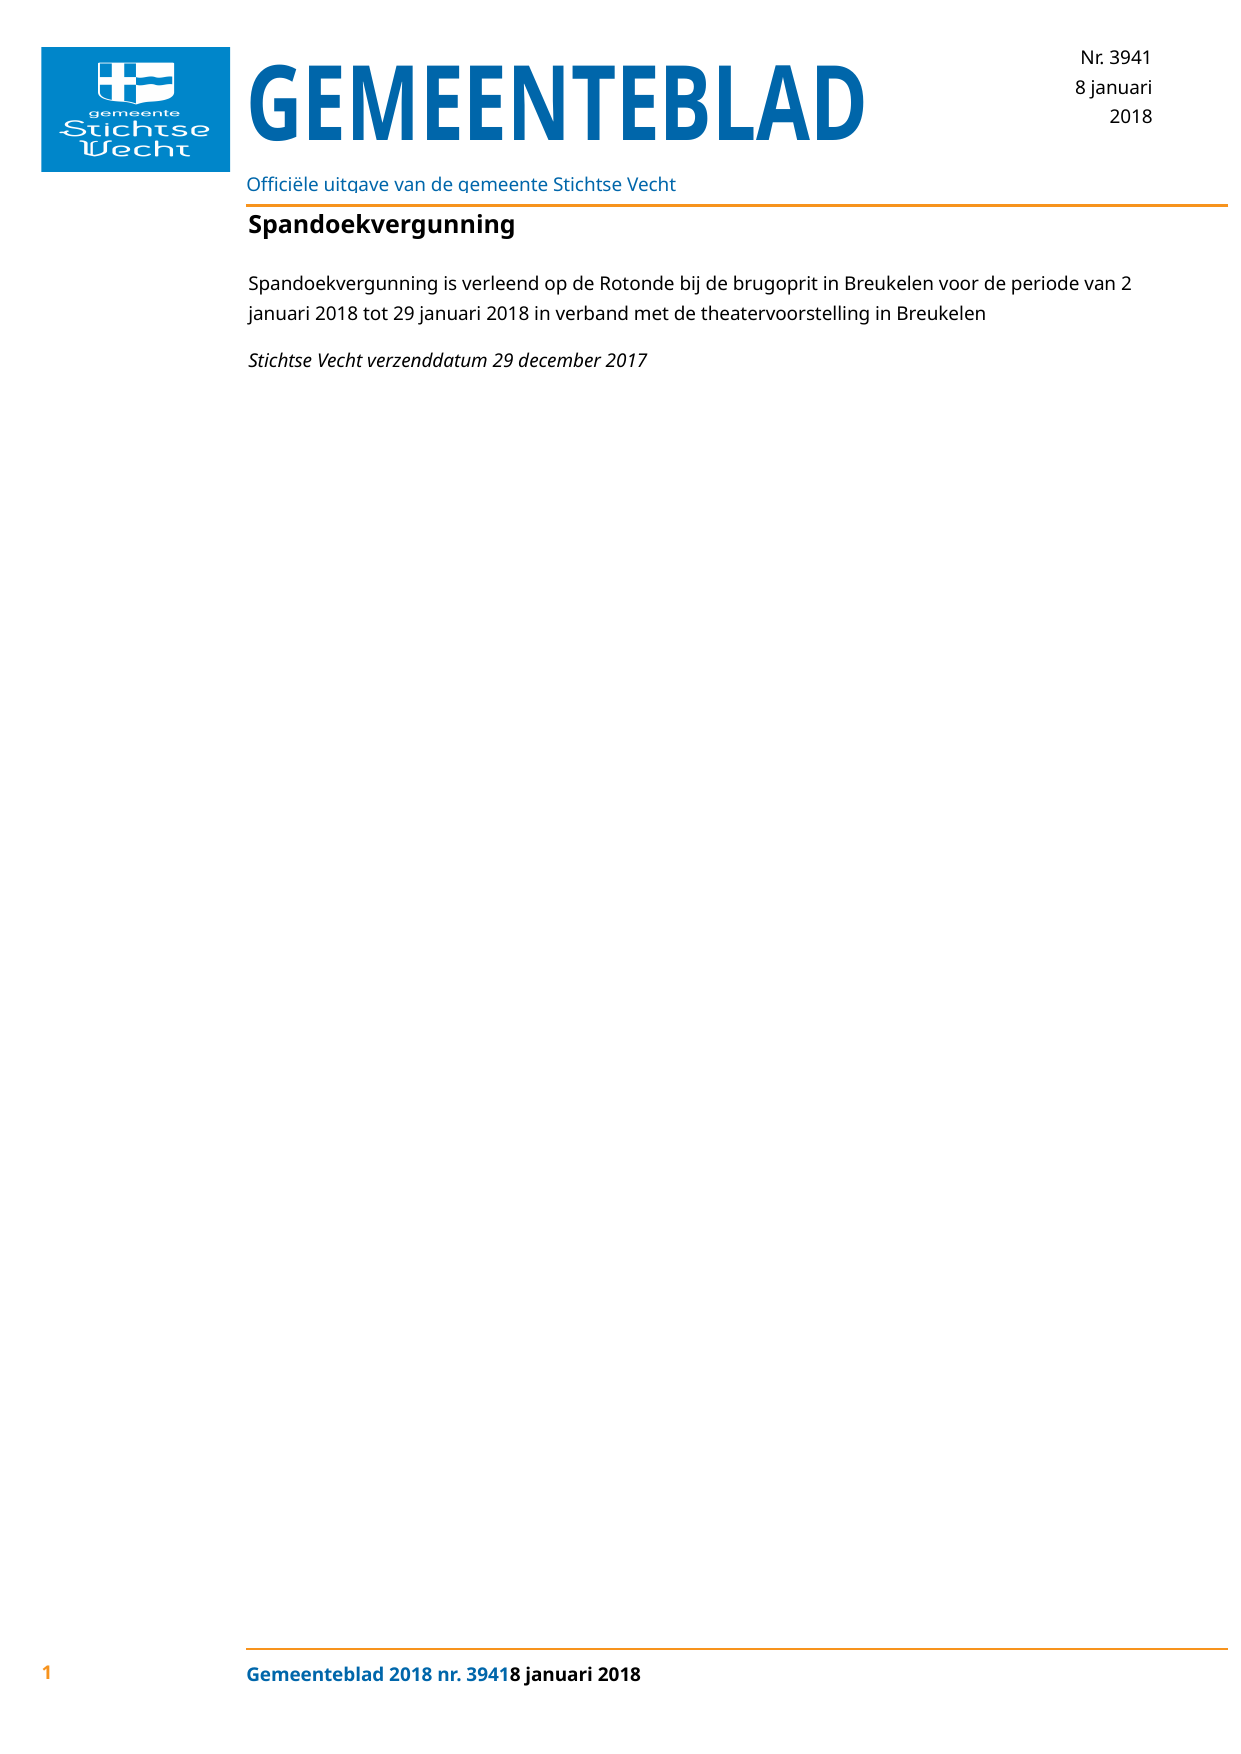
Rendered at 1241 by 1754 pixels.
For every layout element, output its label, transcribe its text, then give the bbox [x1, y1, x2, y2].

picture [99, 63, 135, 101]
text Spandoekvergunning [248, 207, 1152, 241]
text Stichtse Vecht verzenddatum 29 december 2017 [248, 348, 1152, 373]
text Spandoekvergunning is verleend op de Rotonde bij de brugoprit in Breukelen voor de periode van 2 januari 2018 tot 29 januari 2018 in verband met de theatervoorstelling in Breukelen [248, 270, 1152, 326]
picture [137, 63, 174, 103]
